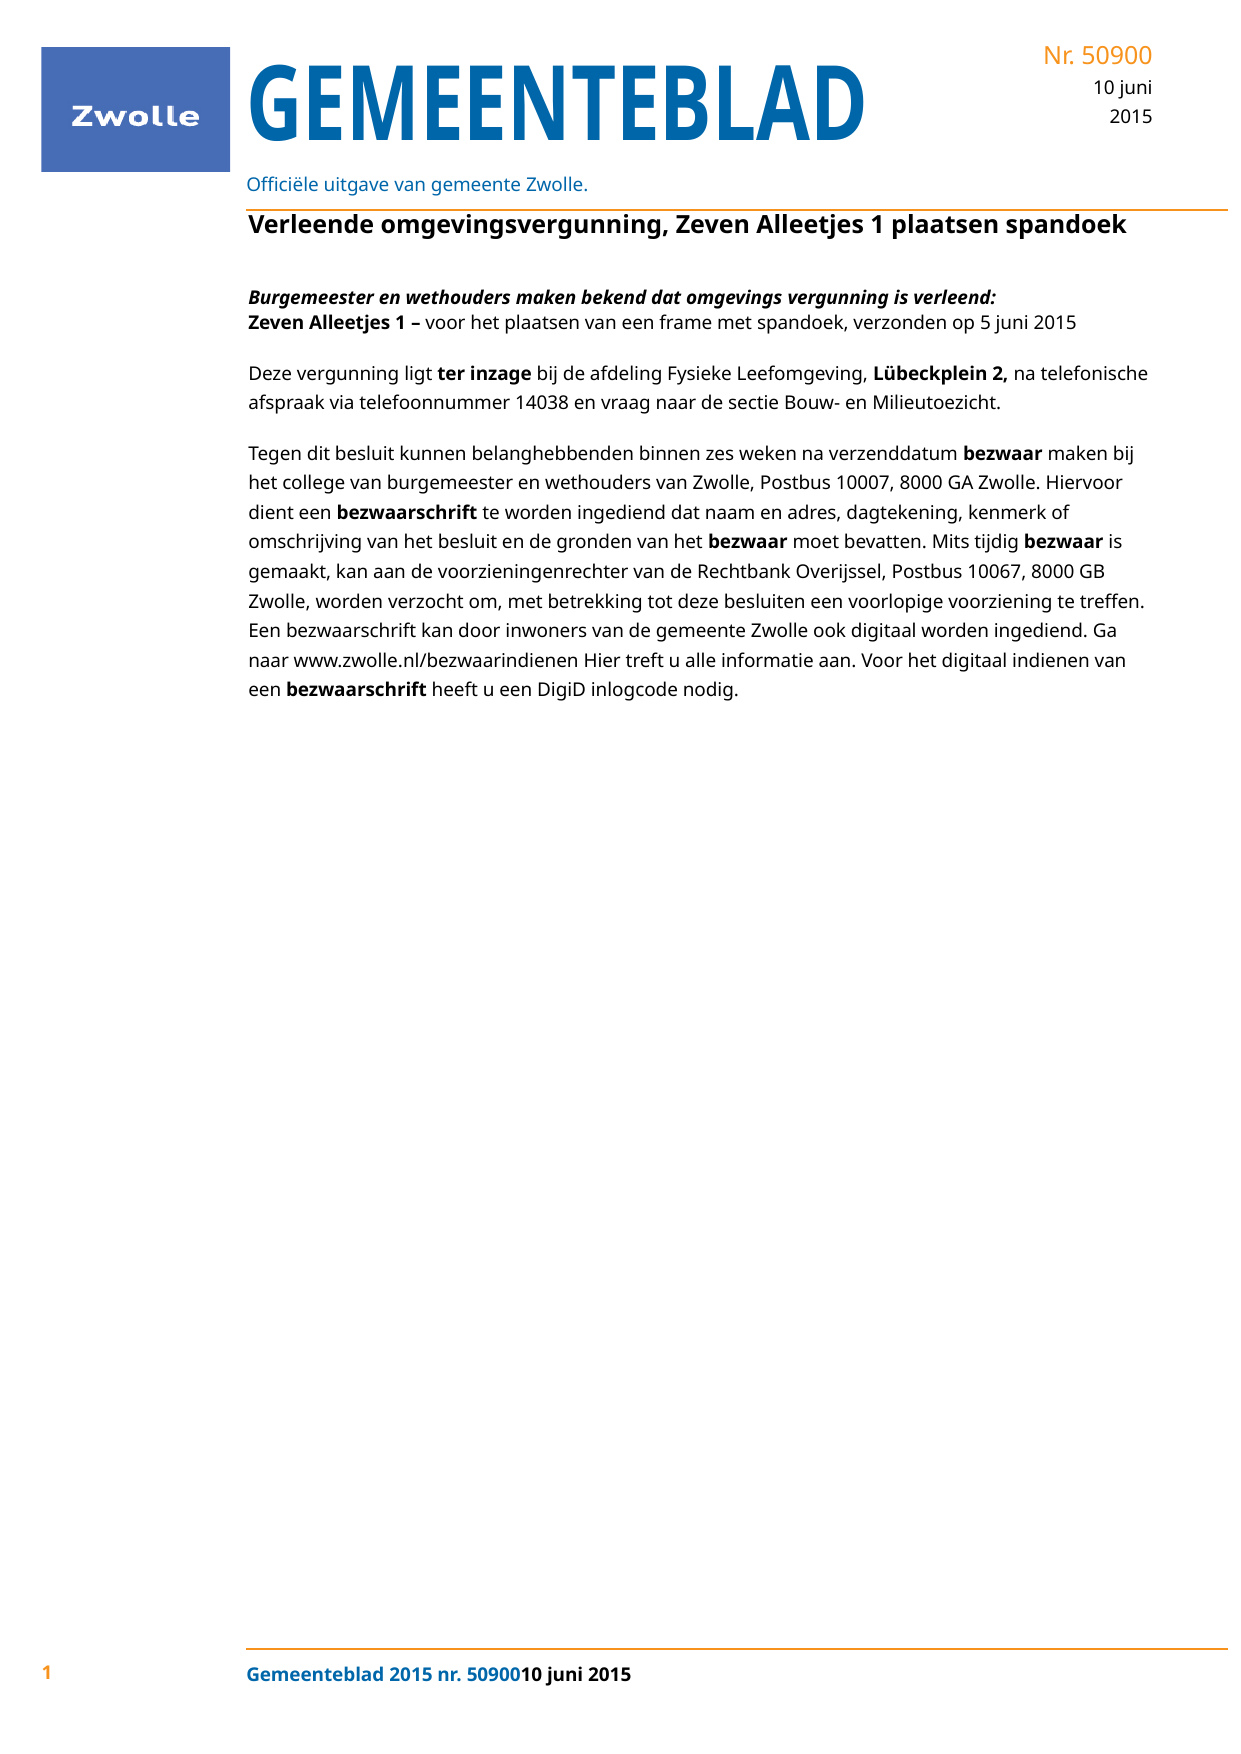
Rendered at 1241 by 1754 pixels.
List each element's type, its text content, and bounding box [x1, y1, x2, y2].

text Deze vergunning ligt ter inzage bij de afdeling Fysieke Leefomgeving, Lübeckplein 2, na telefonische afspraak via telefoonnummer 14038 en vraag naar de sectie Bouw- en Milieutoezicht. [248, 360, 1152, 415]
picture [41, 47, 231, 172]
text Tegen dit besluit kunnen belanghebbenden binnen zes weken na verzenddatum bezwaar maken bij het college van burgemeester en wethouders van Zwolle, Postbus 10007, 8000 GA Zwolle. Hiervoor dient een bezwaarschrift te worden ingediend dat naam en adres, dagtekening, kenmerk of omschrijving van het besluit en de gronden van het bezwaar moet bevatten. Mits tijdig bezwaar is gemaakt, kan aan de voorzieningenrechter van de Rechtbank Overijssel, Postbus 10067, 8000 GB Zwolle, worden verzocht om, met betrekking tot deze besluiten een voorlopige voorziening te treffen. Een bezwaarschrift kan door inwoners van de gemeente Zwolle ook digitaal worden ingediend. Ga naar www.zwolle.nl/bezwaarindienen Hier treft u alle informatie aan. Voor het digitaal indienen van een bezwaarschrift heeft u een DigiD inlogcode nodig. [248, 440, 1152, 702]
text Zeven Alleetjes 1 – voor het plaatsen van een frame met spandoek, verzonden op 5 juni 2015 [248, 309, 1152, 335]
text Burgemeester en wethouders maken bekend dat omgevings vergunning is verleend: [248, 284, 1152, 309]
text Verleende omgevingsvergunning, Zeven Alleetjes 1 plaatsen spandoek [248, 211, 1152, 241]
